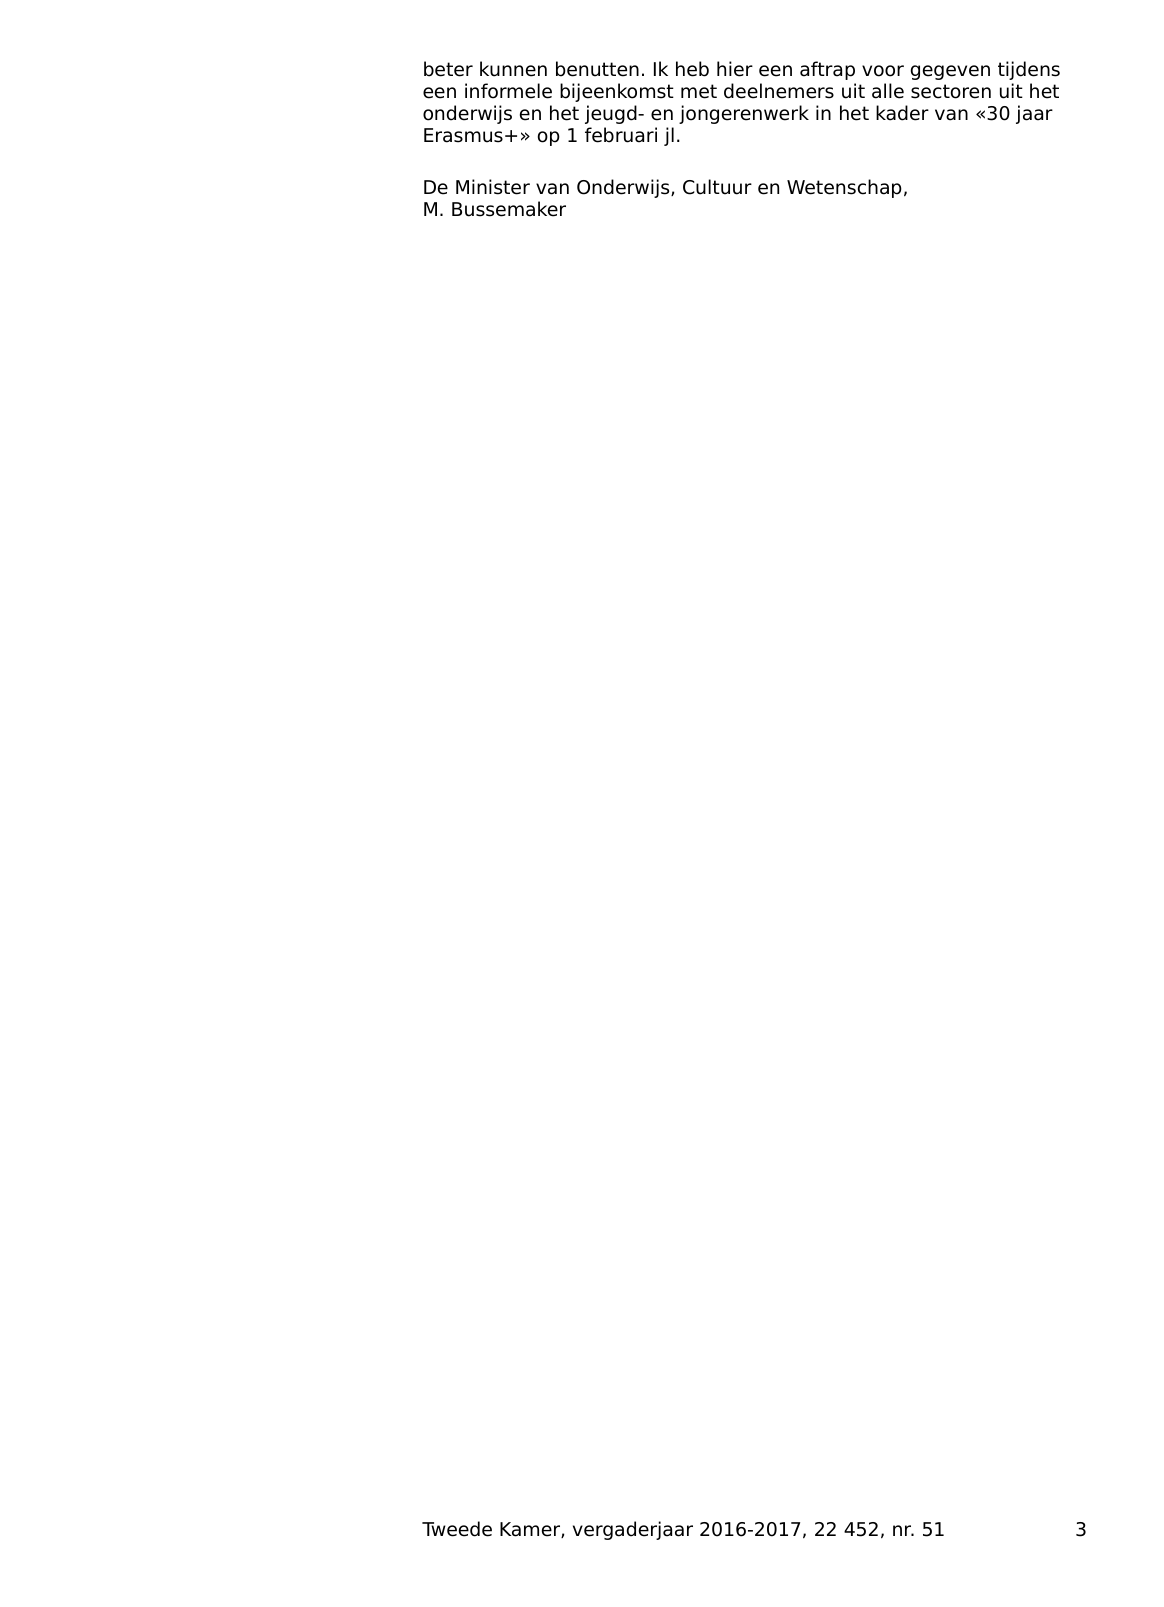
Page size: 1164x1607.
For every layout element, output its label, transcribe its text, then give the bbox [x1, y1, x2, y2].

text beter kunnen benutten. Ik heb hier een aftrap voor gegeven tijdens een informele bijeenkomst met deelnemers uit alle sectoren uit het onderwijs en het jeugd- en jongerenwerk in het kader van «30 jaar Erasmus+» op 1 februari jl. [422, 59, 1087, 147]
text De Minister van Onderwijs, Cultuur en Wetenschap, M. Bussemaker [422, 177, 1087, 221]
